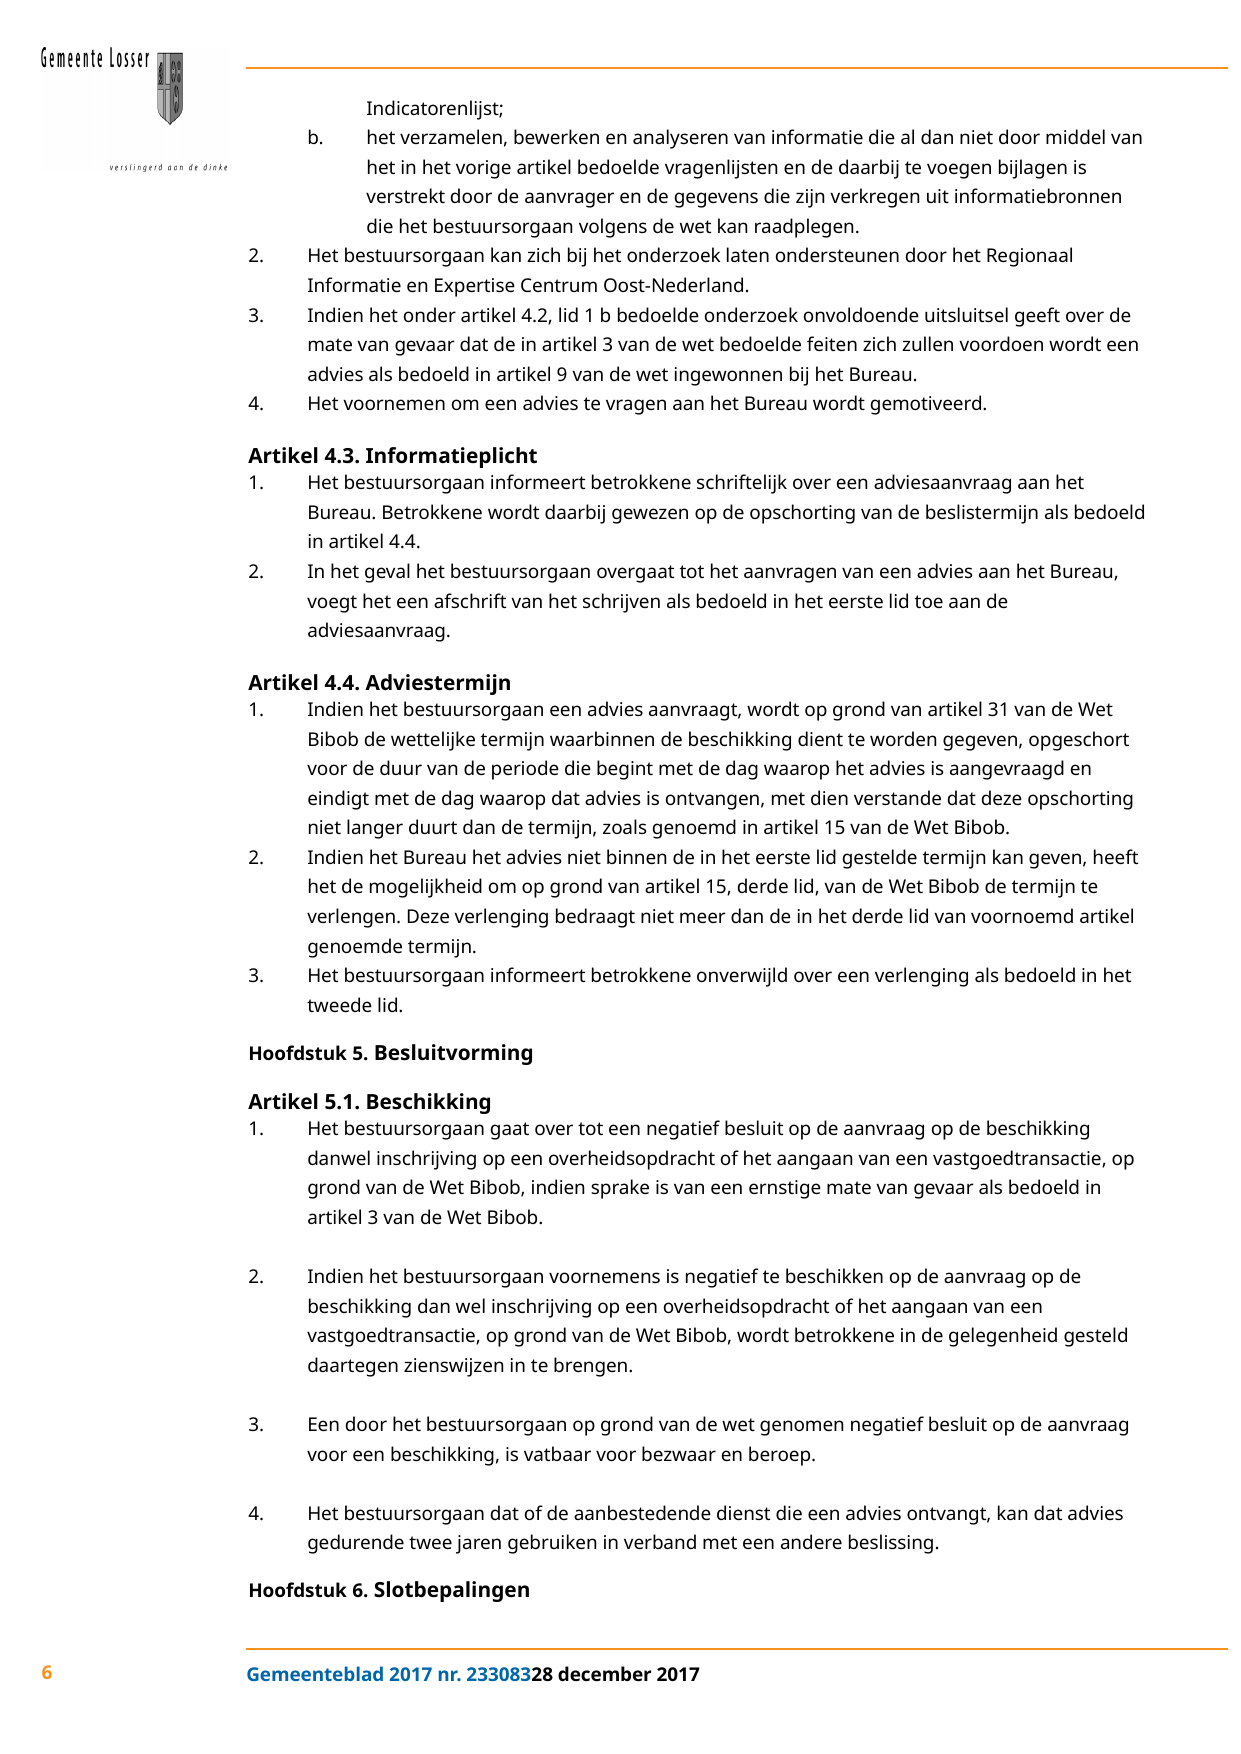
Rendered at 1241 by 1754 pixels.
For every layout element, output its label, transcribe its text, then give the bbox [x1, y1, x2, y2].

list Indicatorenlijst; [307, 95, 1152, 121]
text Artikel 5.1. Beschikking [248, 1087, 1152, 1115]
list Het bestuursorgaan kan zich bij het onderzoek laten ondersteunen door het Regionaal Informatie en Expertise Centrum Oost-Nederland. [248, 243, 1152, 298]
list Een door het bestuursorgaan op grond van de wet genomen negatief besluit op de aanvraag voor een beschikking, is vatbaar voor bezwaar en beroep. [248, 1411, 1152, 1467]
list Indien het onder artikel 4.2, lid 1 b bedoelde onderzoek onvoldoende uitsluitsel geeft over de mate van gevaar dat de in artikel 3 van de wet bedoelde feiten zich zullen voordoen wordt een advies als bedoeld in artikel 9 van de wet ingewonnen bij het Bureau. [248, 302, 1152, 387]
list Het bestuursorgaan informeert betrokkene onverwijld over een verlenging als bedoeld in het tweede lid. [248, 962, 1152, 1018]
text Artikel 4.3. Informatieplicht [248, 441, 1152, 469]
text Hoofdstuk 5. Besluitvorming [248, 1038, 1152, 1066]
list Het voornemen om een advies te vragen aan het Bureau wordt gemotiveerd. [248, 391, 1152, 416]
list Het bestuursorgaan gaat over tot een negatief besluit op de aanvraag op de beschikking danwel inschrijving op een overheidsopdracht of het aangaan van een vastgoedtransactie, op grond van de Wet Bibob, indien sprake is van een ernstige mate van gevaar als bedoeld in artikel 3 van de Wet Bibob. [248, 1115, 1152, 1230]
list Het bestuursorgaan dat of de aanbestedende dienst die een advies ontvangt, kan dat advies gedurende twee jaren gebruiken in verband met een andere beslissing. [248, 1500, 1152, 1555]
list Indien het bestuursorgaan voornemens is negatief te beschikken op de aanvraag op de beschikking dan wel inschrijving op een overheidsopdracht of het aangaan van een vastgoedtransactie, op grond van de Wet Bibob, wordt betrokkene in de gelegenheid gesteld daartegen zienswijzen in te brengen. [248, 1263, 1152, 1378]
text Artikel 4.4. Adviestermijn [248, 668, 1152, 696]
picture [41, 47, 231, 172]
list Het bestuursorgaan informeert betrokkene schriftelijk over een adviesaanvraag aan het Bureau. Betrokkene wordt daarbij gewezen op de opschorting van de beslistermijn als bedoeld in artikel 4.4. [248, 469, 1152, 554]
list het verzamelen, bewerken en analyseren van informatie die al dan niet door middel van het in het vorige artikel bedoelde vragenlijsten en de daarbij te voegen bijlagen is verstrekt door de aanvrager en de gegevens die zijn verkregen uit informatiebronnen die het bestuursorgaan volgens de wet kan raadplegen. [307, 124, 1152, 239]
list In het geval het bestuursorgaan overgaat tot het aanvragen van een advies aan het Bureau, voegt het een afschrift van het schrijven als bedoeld in het eerste lid toe aan de adviesaanvraag. [248, 558, 1152, 643]
text Hoofdstuk 6. Slotbepalingen [248, 1575, 1152, 1604]
list Indien het bestuursorgaan een advies aanvraagt, wordt op grond van artikel 31 van de Wet Bibob de wettelijke termijn waarbinnen de beschikking dient te worden gegeven, opgeschort voor de duur van de periode die begint met de dag waarop het advies is aangevraagd en eindigt met de dag waarop dat advies is ontvangen, met dien verstande dat deze opschorting niet langer duurt dan de termijn, zoals genoemd in artikel 15 van de Wet Bibob. [248, 696, 1152, 840]
list Indien het Bureau het advies niet binnen de in het eerste lid gestelde termijn kan geven, heeft het de mogelijkheid om op grond van artikel 15, derde lid, van de Wet Bibob de termijn te verlengen. Deze verlenging bedraagt niet meer dan de in het derde lid van voornoemd artikel genoemde termijn. [248, 844, 1152, 959]
